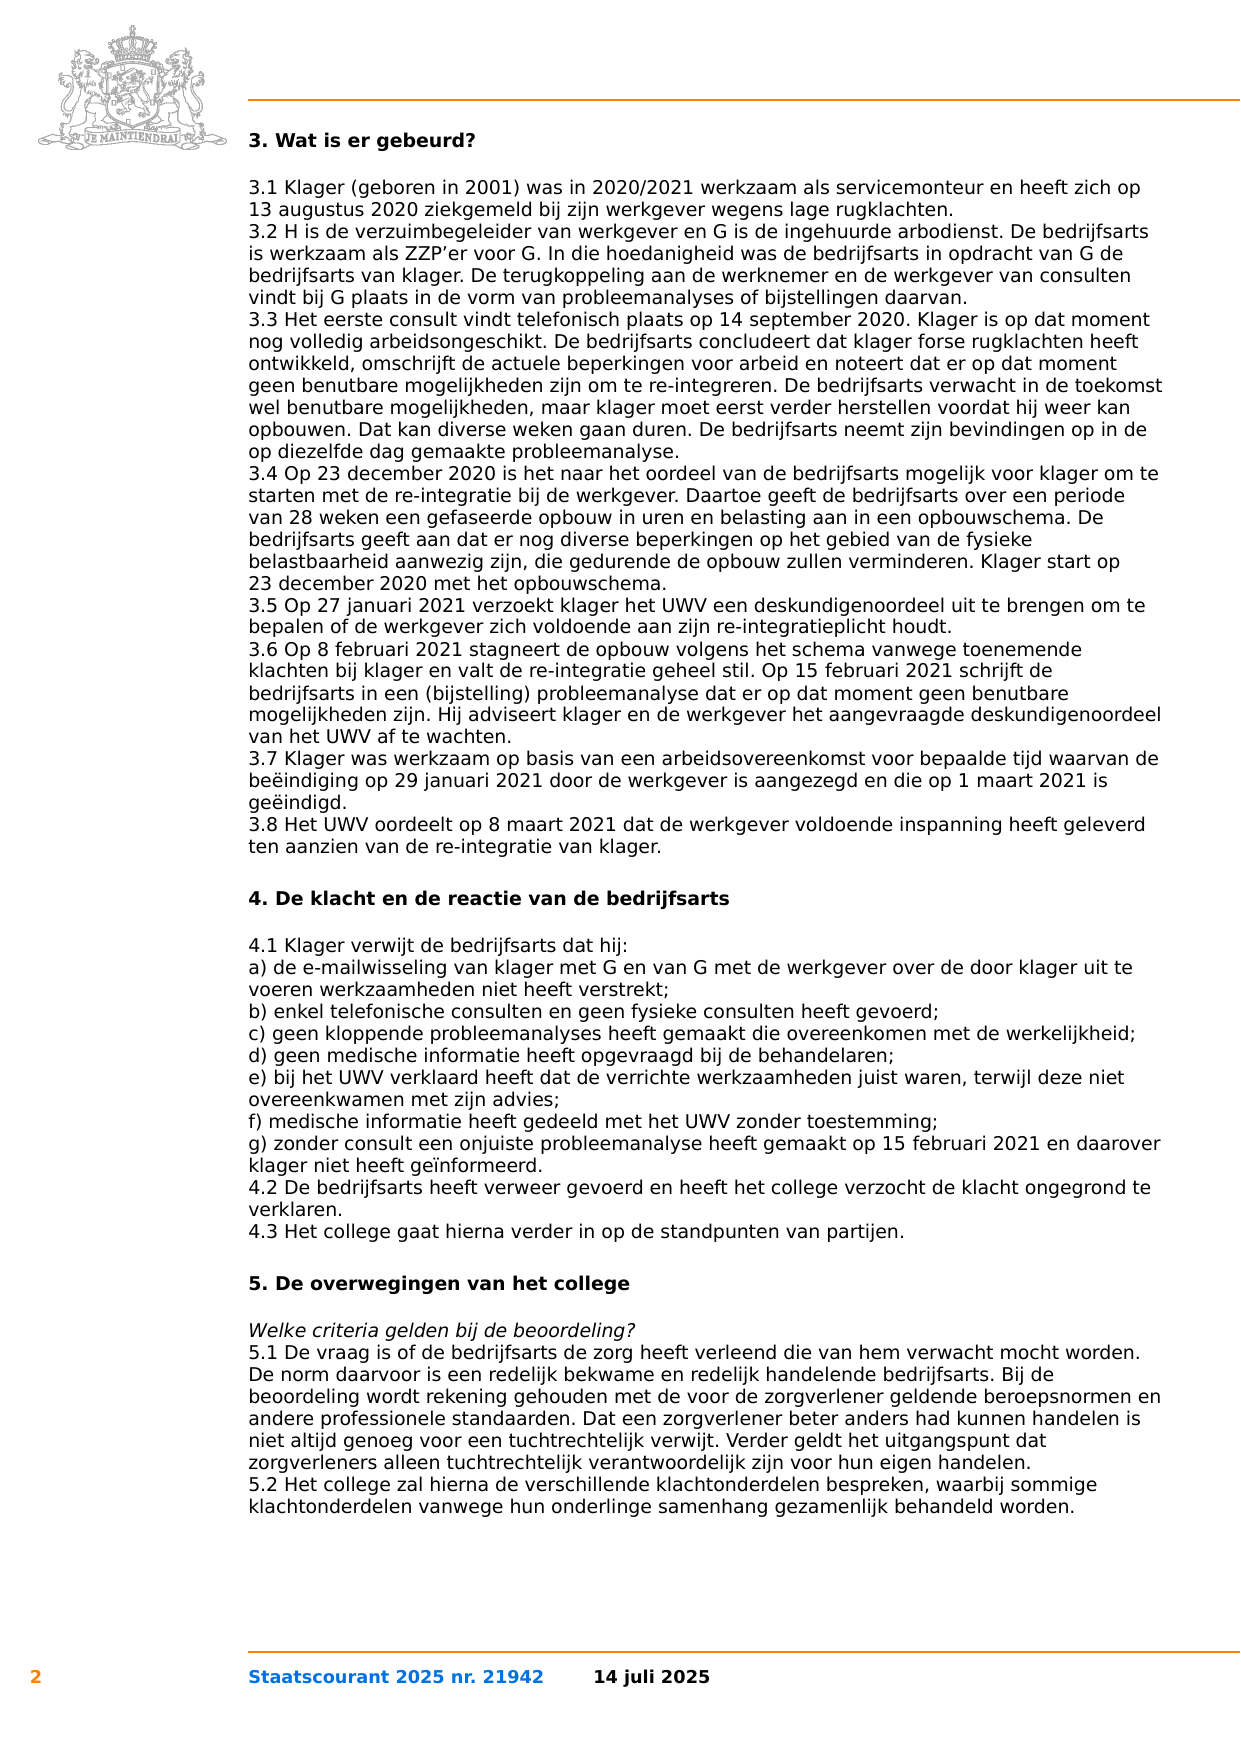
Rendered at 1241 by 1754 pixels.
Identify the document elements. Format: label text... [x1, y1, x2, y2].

text 3.7 Klager was werkzaam op basis van een arbeidsovereenkomst voor bepaalde tijd waarvan de beëindiging op 29 januari 2021 door de werkgever is aangezegd en die op 1 maart 2021 is geëindigd. [248, 748, 1163, 814]
text 3.1 Klager (geboren in 2001) was in 2020/2021 werkzaam als servicemonteur en heeft zich op 13 augustus 2020 ziekgemeld bij zijn werkgever wegens lage rugklachten. [248, 177, 1163, 221]
text d) geen medische informatie heeft opgevraagd bij de behandelaren; [248, 1045, 1163, 1067]
text 3.2 H is de verzuimbegeleider van werkgever en G is de ingehuurde arbodienst. De bedrijfsarts is werkzaam als ZZP’er voor G. In die hoedanigheid was de bedrijfsarts in opdracht van G de bedrijfsarts van klager. De terugkoppeling aan de werknemer en de werkgever van consulten vindt bij G plaats in de vorm van probleemanalyses of bijstellingen daarvan. [248, 221, 1163, 309]
text 5.1 De vraag is of de bedrijfsarts de zorg heeft verleend die van hem verwacht mocht worden. De norm daarvoor is een redelijk bekwame en redelijk handelende bedrijfsarts. Bij de beoordeling wordt rekening gehouden met de voor de zorgverlener geldende beroepsnormen en andere professionele standaarden. Dat een zorgverlener beter anders had kunnen handelen is niet altijd genoeg voor een tuchtrechtelijk verwijt. Verder geldt het uitgangspunt dat zorgverleners alleen tuchtrechtelijk verantwoordelijk zijn voor hun eigen handelen. [248, 1342, 1163, 1474]
text 4.1 Klager verwijt de bedrijfsarts dat hij: [248, 935, 1163, 957]
text e) bij het UWV verklaard heeft dat de verrichte werkzaamheden juist waren, terwijl deze niet overeenkwamen met zijn advies; [248, 1067, 1163, 1111]
text 3.8 Het UWV oordeelt op 8 maart 2021 dat de werkgever voldoende inspanning heeft geleverd ten aanzien van de re-integratie van klager. [248, 814, 1163, 858]
text a) de e-mailwisseling van klager met G en van G met de werkgever over de door klager uit te voeren werkzaamheden niet heeft verstrekt; [248, 957, 1163, 1001]
subtitle Welke criteria gelden bij de beoordeling? [248, 1320, 1163, 1342]
text 4.3 Het college gaat hierna verder in op de standpunten van partijen. [248, 1221, 1163, 1243]
subtitle 5. De overwegingen van het college [248, 1273, 1163, 1295]
text 4.2 De bedrijfsarts heeft verweer gevoerd en heeft het college verzocht de klacht ongegrond te verklaren. [248, 1177, 1163, 1221]
text 3.3 Het eerste consult vindt telefonisch plaats op 14 september 2020. Klager is op dat moment nog volledig arbeidsongeschikt. De bedrijfsarts concludeert dat klager forse rugklachten heeft ontwikkeld, omschrijft de actuele beperkingen voor arbeid en noteert dat er op dat moment geen benutbare mogelijkheden zijn om te re-integreren. De bedrijfsarts verwacht in de toekomst wel benutbare mogelijkheden, maar klager moet eerst verder herstellen voordat hij weer kan opbouwen. Dat kan diverse weken gaan duren. De bedrijfsarts neemt zijn bevindingen op in de op diezelfde dag gemaakte probleemanalyse. [248, 309, 1163, 463]
text 3.5 Op 27 januari 2021 verzoekt klager het UWV een deskundigenoordeel uit te brengen om te bepalen of de werkgever zich voldoende aan zijn re-integratieplicht houdt. [248, 594, 1163, 638]
text 5.2 Het college zal hierna de verschillende klachtonderdelen bespreken, waarbij sommige klachtonderdelen vanwege hun onderlinge samenhang gezamenlijk behandeld worden. [248, 1474, 1163, 1518]
subtitle 3. Wat is er gebeurd? [248, 130, 1163, 152]
text 3.6 Op 8 februari 2021 stagneert de opbouw volgens het schema vanwege toenemende klachten bij klager en valt de re-integratie geheel stil. Op 15 februari 2021 schrijft de bedrijfsarts in een (bijstelling) probleemanalyse dat er op dat moment geen benutbare mogelijkheden zijn. Hij adviseert klager en de werkgever het aangevraagde deskundigenoordeel van het UWV af te wachten. [248, 638, 1163, 748]
text g) zonder consult een onjuiste probleemanalyse heeft gemaakt op 15 februari 2021 en daarover klager niet heeft geïnformeerd. [248, 1133, 1163, 1177]
subtitle 4. De klacht en de reactie van de bedrijfsarts [248, 888, 1163, 910]
text 3.4 Op 23 december 2020 is het naar het oordeel van de bedrijfsarts mogelijk voor klager om te starten met de re-integratie bij de werkgever. Daartoe geeft de bedrijfsarts over een periode van 28 weken een gefaseerde opbouw in uren en belasting aan in een opbouwschema. De bedrijfsarts geeft aan dat er nog diverse beperkingen op het gebied van de fysieke belastbaarheid aanwezig zijn, die gedurende de opbouw zullen verminderen. Klager start op 23 december 2020 met het opbouwschema. [248, 463, 1163, 594]
text c) geen kloppende probleemanalyses heeft gemaakt die overeenkomen met de werkelijkheid; [248, 1023, 1163, 1045]
picture [38, 25, 227, 150]
text f) medische informatie heeft gedeeld met het UWV zonder toestemming; [248, 1111, 1163, 1133]
text b) enkel telefonische consulten en geen fysieke consulten heeft gevoerd; [248, 1001, 1163, 1023]
